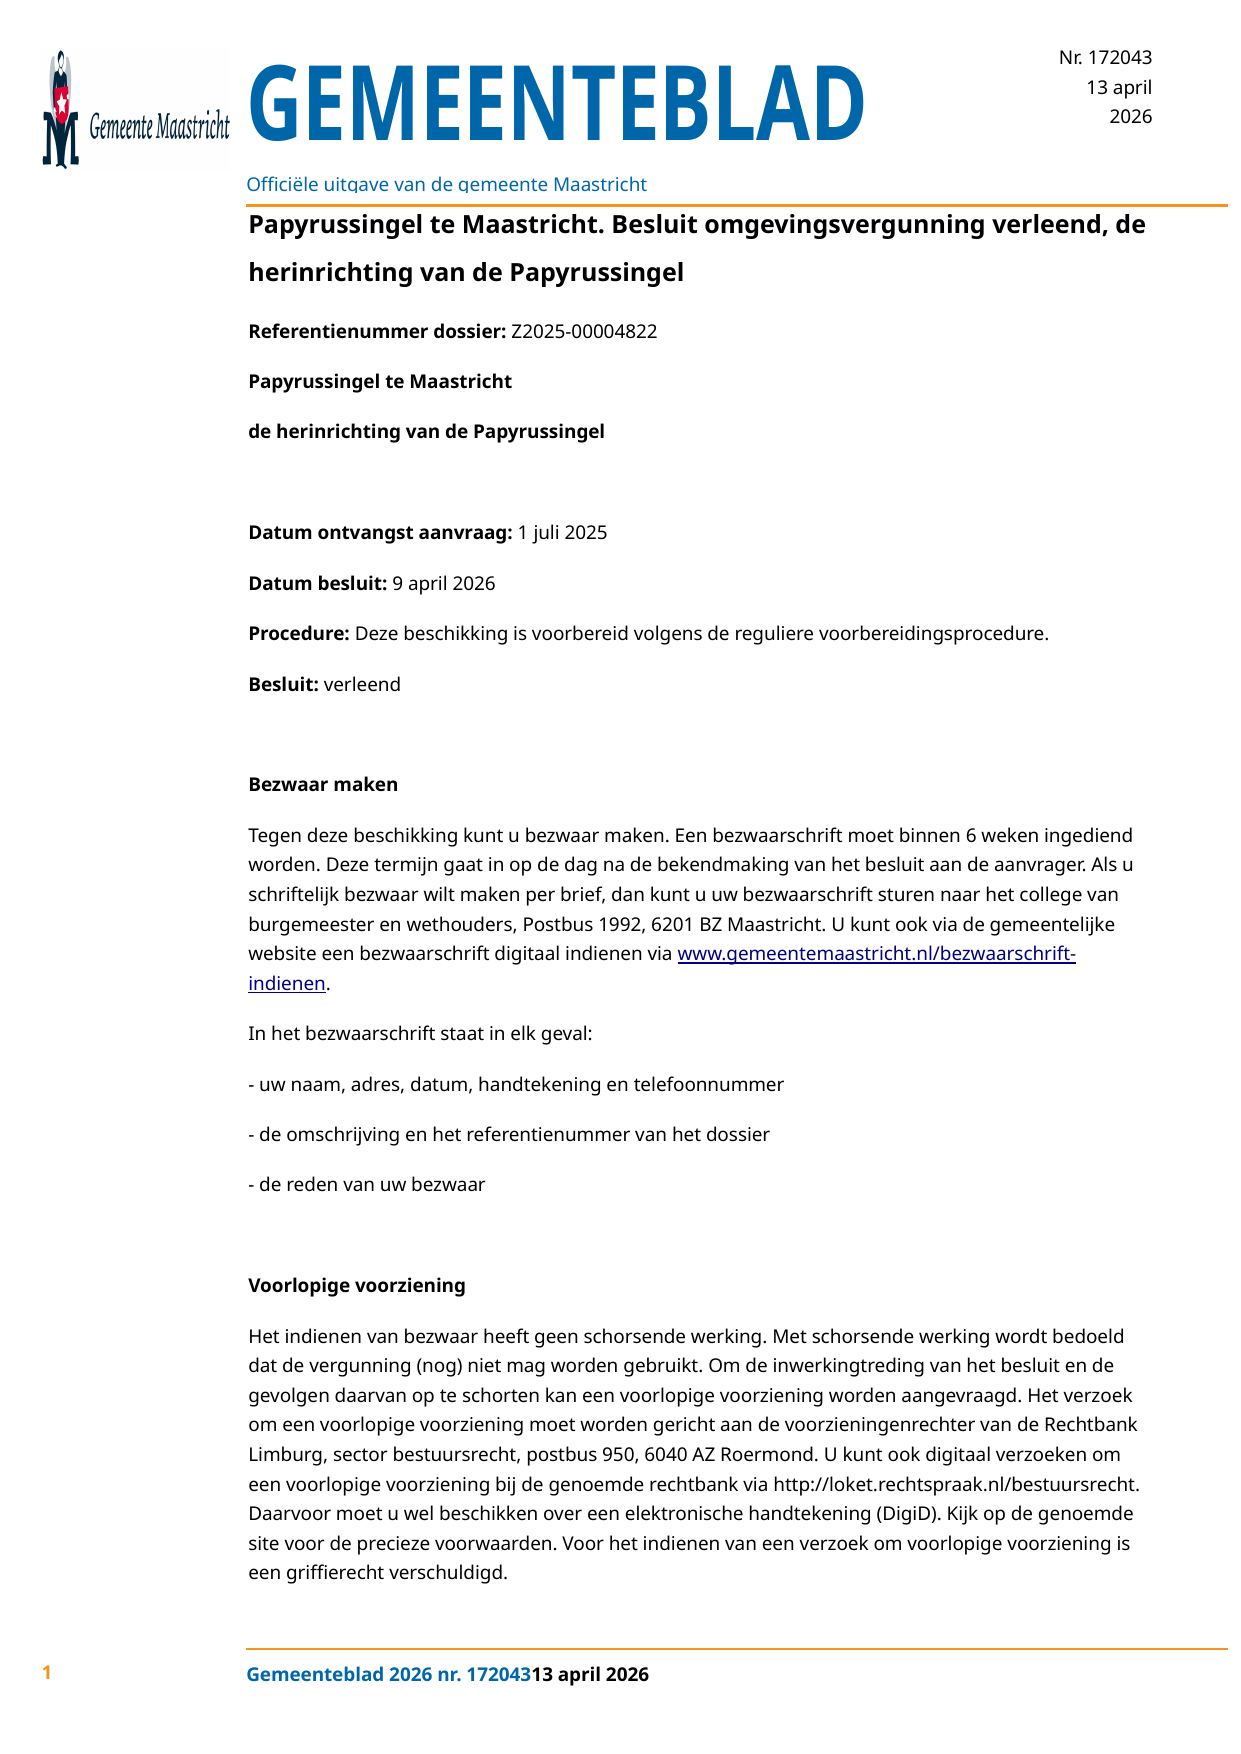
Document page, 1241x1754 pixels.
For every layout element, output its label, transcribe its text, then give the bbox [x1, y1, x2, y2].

picture [41, 47, 231, 172]
text - de omschrijving en het referentienummer van het dossier [248, 1121, 1152, 1147]
text - uw naam, adres, datum, handtekening en telefoonnummer [248, 1071, 1152, 1097]
text - de reden van uw bezwaar [248, 1172, 1152, 1197]
text Papyrussingel te Maastricht. Besluit omgevingsvergunning verleend, de herinrichting van de Papyrussingel [248, 207, 1152, 288]
text Bezwaar maken [248, 772, 1152, 797]
text Tegen deze beschikking kunt u bezwaar maken. Een bezwaarschrift moet binnen 6 weken ingediend worden. Deze termijn gaat in op de dag na de bekendmaking van het besluit aan de aanvrager. Als u schriftelijk bezwaar wilt maken per brief, dan kunt u uw bezwaarschrift sturen naar het college van burgemeester en wethouders, Postbus 1992, 6201 BZ Maastricht. U kunt ook via de gemeentelijke website een bezwaarschrift digitaal indienen via www.gemeentemaastricht.nl/bezwaarschrift-indienen. [248, 822, 1152, 996]
text de herinrichting van de Papyrussingel [248, 419, 1152, 444]
text Datum besluit: 9 april 2026 [248, 570, 1152, 596]
text Referentienummer dossier: Z2025-00004822 [248, 318, 1152, 344]
text Papyrussingel te Maastricht [248, 368, 1152, 394]
text Besluit: verleend [248, 671, 1152, 697]
text Procedure: Deze beschikking is voorbereid volgens de reguliere voorbereidingsprocedure. [248, 620, 1152, 646]
text Datum ontvangst aanvraag: 1 juli 2025 [248, 519, 1152, 545]
text In het bezwaarschrift staat in elk geval: [248, 1020, 1152, 1046]
text Voorlopige voorziening [248, 1272, 1152, 1298]
text Het indienen van bezwaar heeft geen schorsende werking. Met schorsende werking wordt bedoeld dat de vergunning (nog) niet mag worden gebruikt. Om de inwerkingtreding van het besluit en de gevolgen daarvan op te schorten kan een voorlopige voorziening worden aangevraagd. Het verzoek om een voorlopige voorziening moet worden gericht aan de voorzieningenrechter van de Rechtbank Limburg, sector bestuursrecht, postbus 950, 6040 AZ Roermond. U kunt ook digitaal verzoeken om een voorlopige voorziening bij de genoemde rechtbank via http://loket.rechtspraak.nl/bestuursrecht. Daarvoor moet u wel beschikken over een elektronische handtekening (DigiD). Kijk op de genoemde site voor de precieze voorwaarden. Voor het indienen van een verzoek om voorlopige voorziening is een griffierecht verschuldigd. [248, 1323, 1152, 1585]
